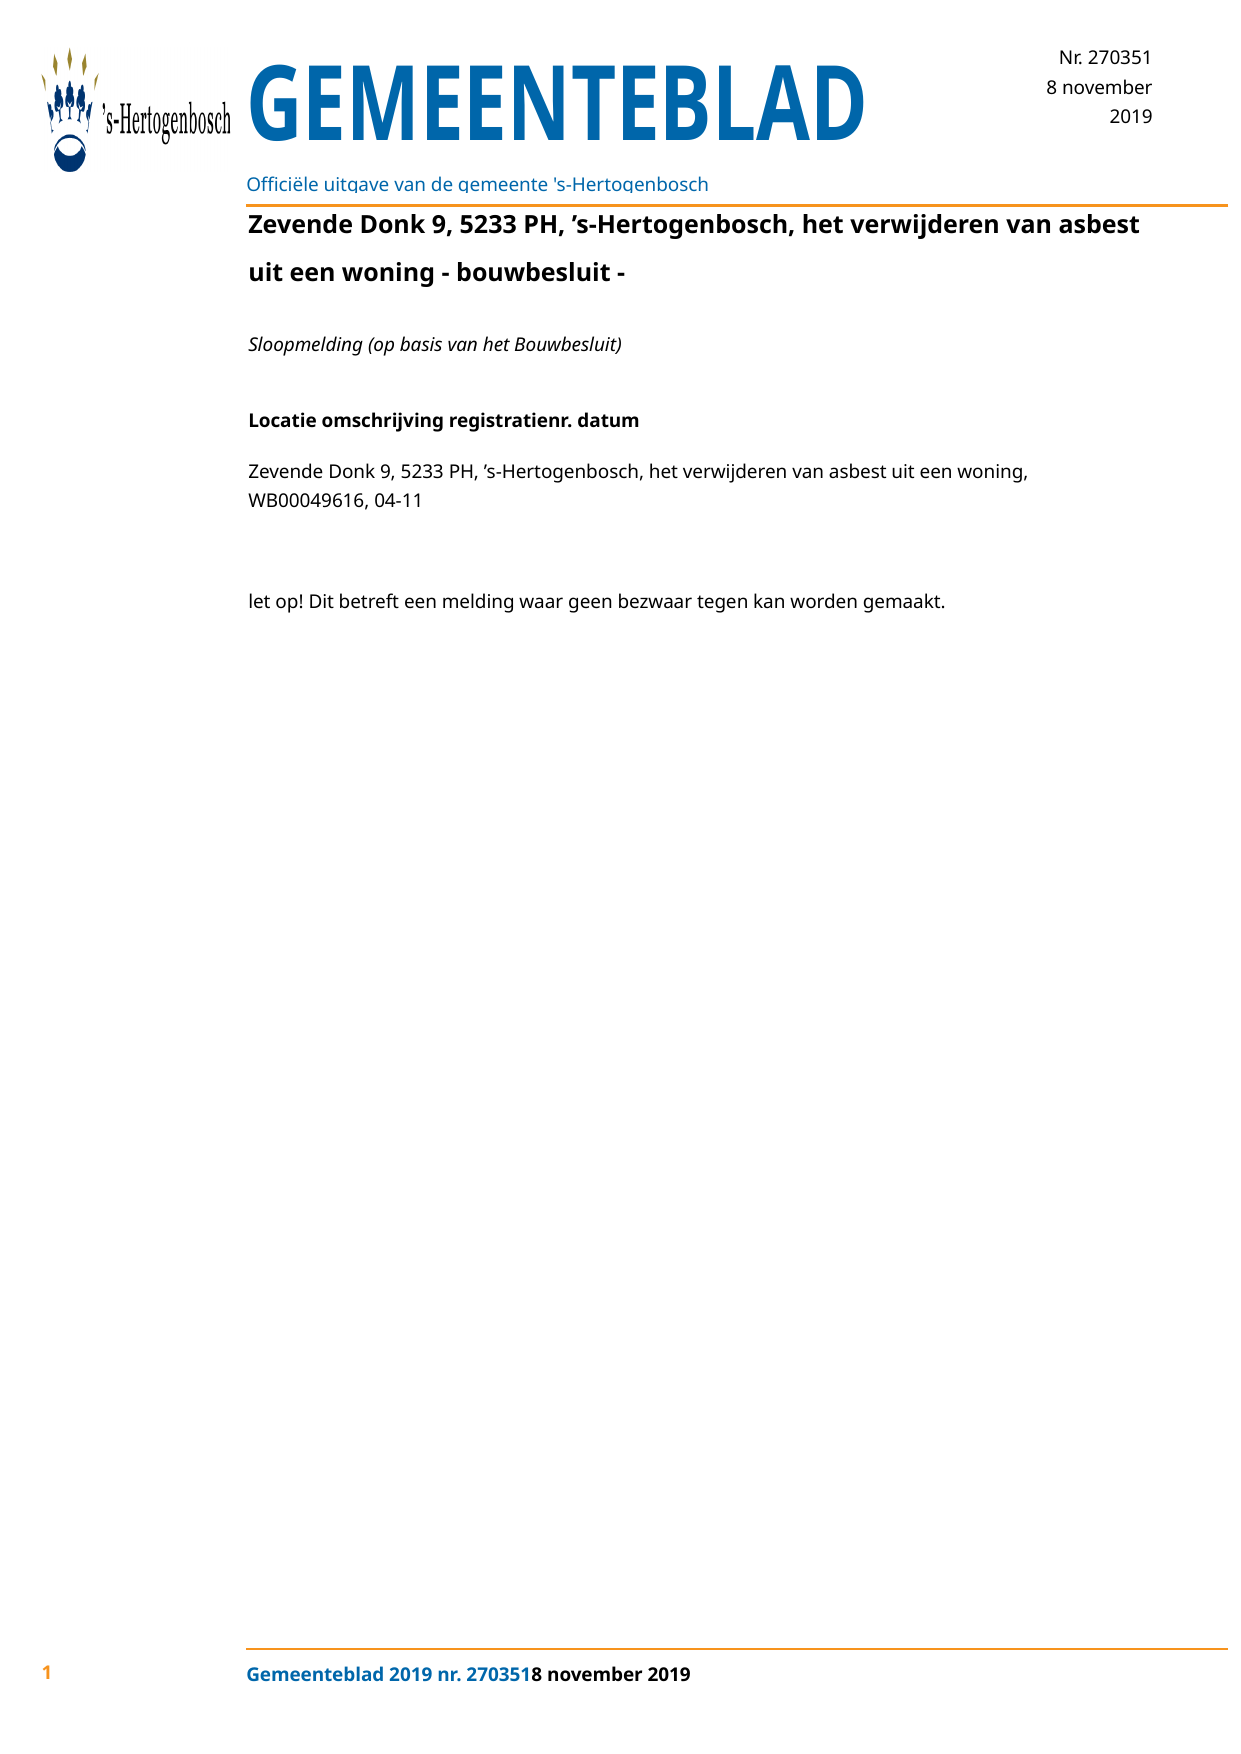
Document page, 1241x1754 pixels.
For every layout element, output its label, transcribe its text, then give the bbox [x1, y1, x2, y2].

text Locatie omschrijving registratienr. datum [248, 408, 1152, 433]
picture [41, 47, 231, 172]
text Zevende Donk 9, 5233 PH, ’s-Hertogenbosch, het verwijderen van asbest uit een woning, WB00049616, 04-11 [248, 458, 1152, 513]
text Zevende Donk 9, 5233 PH, ’s-Hertogenbosch, het verwijderen van asbest uit een woning - bouwbesluit - [248, 207, 1152, 288]
text let op! Dit betreft een melding waar geen bezwaar tegen kan worden gemaakt. [248, 588, 1152, 614]
text Sloopmelding (op basis van het Bouwbesluit) [248, 331, 1152, 357]
